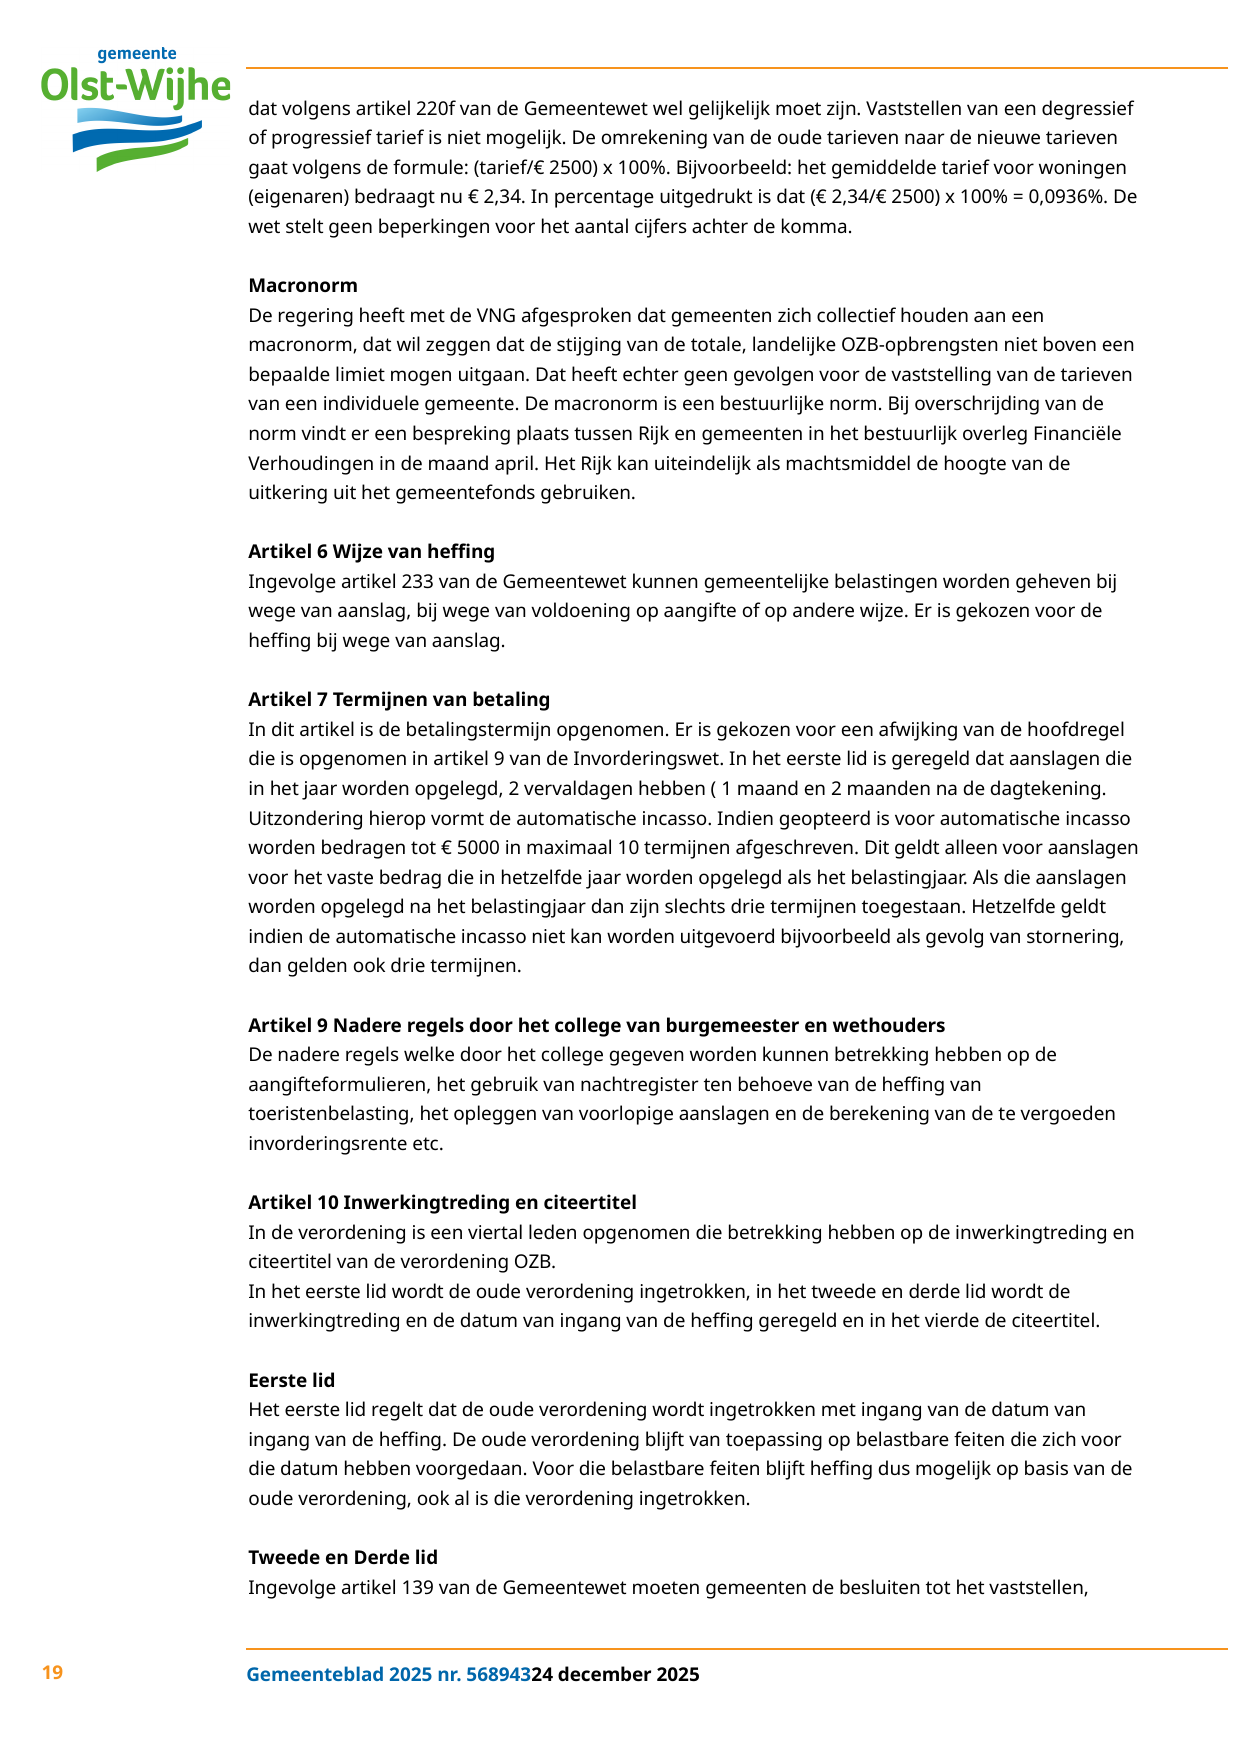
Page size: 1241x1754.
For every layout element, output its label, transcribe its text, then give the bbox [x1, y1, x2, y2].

text Eerste lid [248, 1367, 1152, 1393]
text Ingevolge artikel 139 van de Gemeentewet moeten gemeenten de besluiten tot het vaststellen, [248, 1574, 1152, 1600]
text In de verordening is een viertal leden opgenomen die betrekking hebben op de inwerkingtreding en citeertitel van de verordening OZB. [248, 1219, 1152, 1274]
text Artikel 6 Wijze van heffing [248, 538, 1152, 564]
text Ingevolge artikel 233 van de Gemeentewet kunnen gemeentelijke belastingen worden geheven bij wege van aanslag, bij wege van voldoening op aangifte of op andere wijze. Er is gekozen voor de heffing bij wege van aanslag. [248, 568, 1152, 653]
text Tweede en Derde lid [248, 1544, 1152, 1570]
text Artikel 10 Inwerkingtreding en citeertitel [248, 1189, 1152, 1215]
text Artikel 9 Nadere regels door het college van burgemeester en wethouders [248, 1012, 1152, 1038]
text De regering heeft met de VNG afgesproken dat gemeenten zich collectief houden aan een macronorm, dat wil zeggen dat de stijging van de totale, landelijke OZB-opbrengsten niet boven een bepaalde limiet mogen uitgaan. Dat heeft echter geen gevolgen voor de vaststelling van de tarieven van een individuele gemeente. De macronorm is een bestuurlijke norm. Bij overschrijding van de norm vindt er een bespreking plaats tussen Rijk en gemeenten in het bestuurlijk overleg Financiële Verhoudingen in de maand april. Het Rijk kan uiteindelijk als machtsmiddel de hoogte van de uitkering uit het gemeentefonds gebruiken. [248, 302, 1152, 505]
text Het eerste lid regelt dat de oude verordening wordt ingetrokken met ingang van de datum van ingang van de heffing. De oude verordening blijft van toepassing op belastbare feiten die zich voor die datum hebben voorgedaan. Voor die belastbare feiten blijft heffing dus mogelijk op basis van de oude verordening, ook al is die verordening ingetrokken. [248, 1396, 1152, 1511]
picture [41, 47, 231, 172]
text Macronorm [248, 272, 1152, 298]
text In dit artikel is de betalingstermijn opgenomen. Er is gekozen voor een afwijking van de hoofdregel die is opgenomen in artikel 9 van de Invorderingswet. In het eerste lid is geregeld dat aanslagen die in het jaar worden opgelegd, 2 vervaldagen hebben ( 1 maand en 2 maanden na de dagtekening. Uitzondering hierop vormt de automatische incasso. Indien geopteerd is voor automatische incasso worden bedragen tot € 5000 in maximaal 10 termijnen afgeschreven. Dit geldt alleen voor aanslagen voor het vaste bedrag die in hetzelfde jaar worden opgelegd als het belastingjaar. Als die aanslagen worden opgelegd na het belastingjaar dan zijn slechts drie termijnen toegestaan. Hetzelfde geldt indien de automatische incasso niet kan worden uitgevoerd bijvoorbeeld als gevolg van stornering, dan gelden ook drie termijnen. [248, 716, 1152, 978]
text De nadere regels welke door het college gegeven worden kunnen betrekking hebben op de aangifteformulieren, het gebruik van nachtregister ten behoeve van de heffing van toeristenbelasting, het opleggen van voorlopige aanslagen en de berekening van de te vergoeden invorderingsrente etc. [248, 1041, 1152, 1156]
text dat volgens artikel 220f van de Gemeentewet wel gelijkelijk moet zijn. Vaststellen van een degressief of progressief tarief is niet mogelijk. De omrekening van de oude tarieven naar de nieuwe tarieven gaat volgens de formule: (tarief/€ 2500) x 100%. Bijvoorbeeld: het gemiddelde tarief voor woningen (eigenaren) bedraagt nu € 2,34. In percentage uitgedrukt is dat (€ 2,34/€ 2500) x 100% = 0,0936%. De wet stelt geen beperkingen voor het aantal cijfers achter de komma. [248, 95, 1152, 239]
text Artikel 7 Termijnen van betaling [248, 686, 1152, 712]
text In het eerste lid wordt de oude verordening ingetrokken, in het tweede en derde lid wordt de inwerkingtreding en de datum van ingang van de heffing geregeld en in het vierde de citeertitel. [248, 1278, 1152, 1333]
